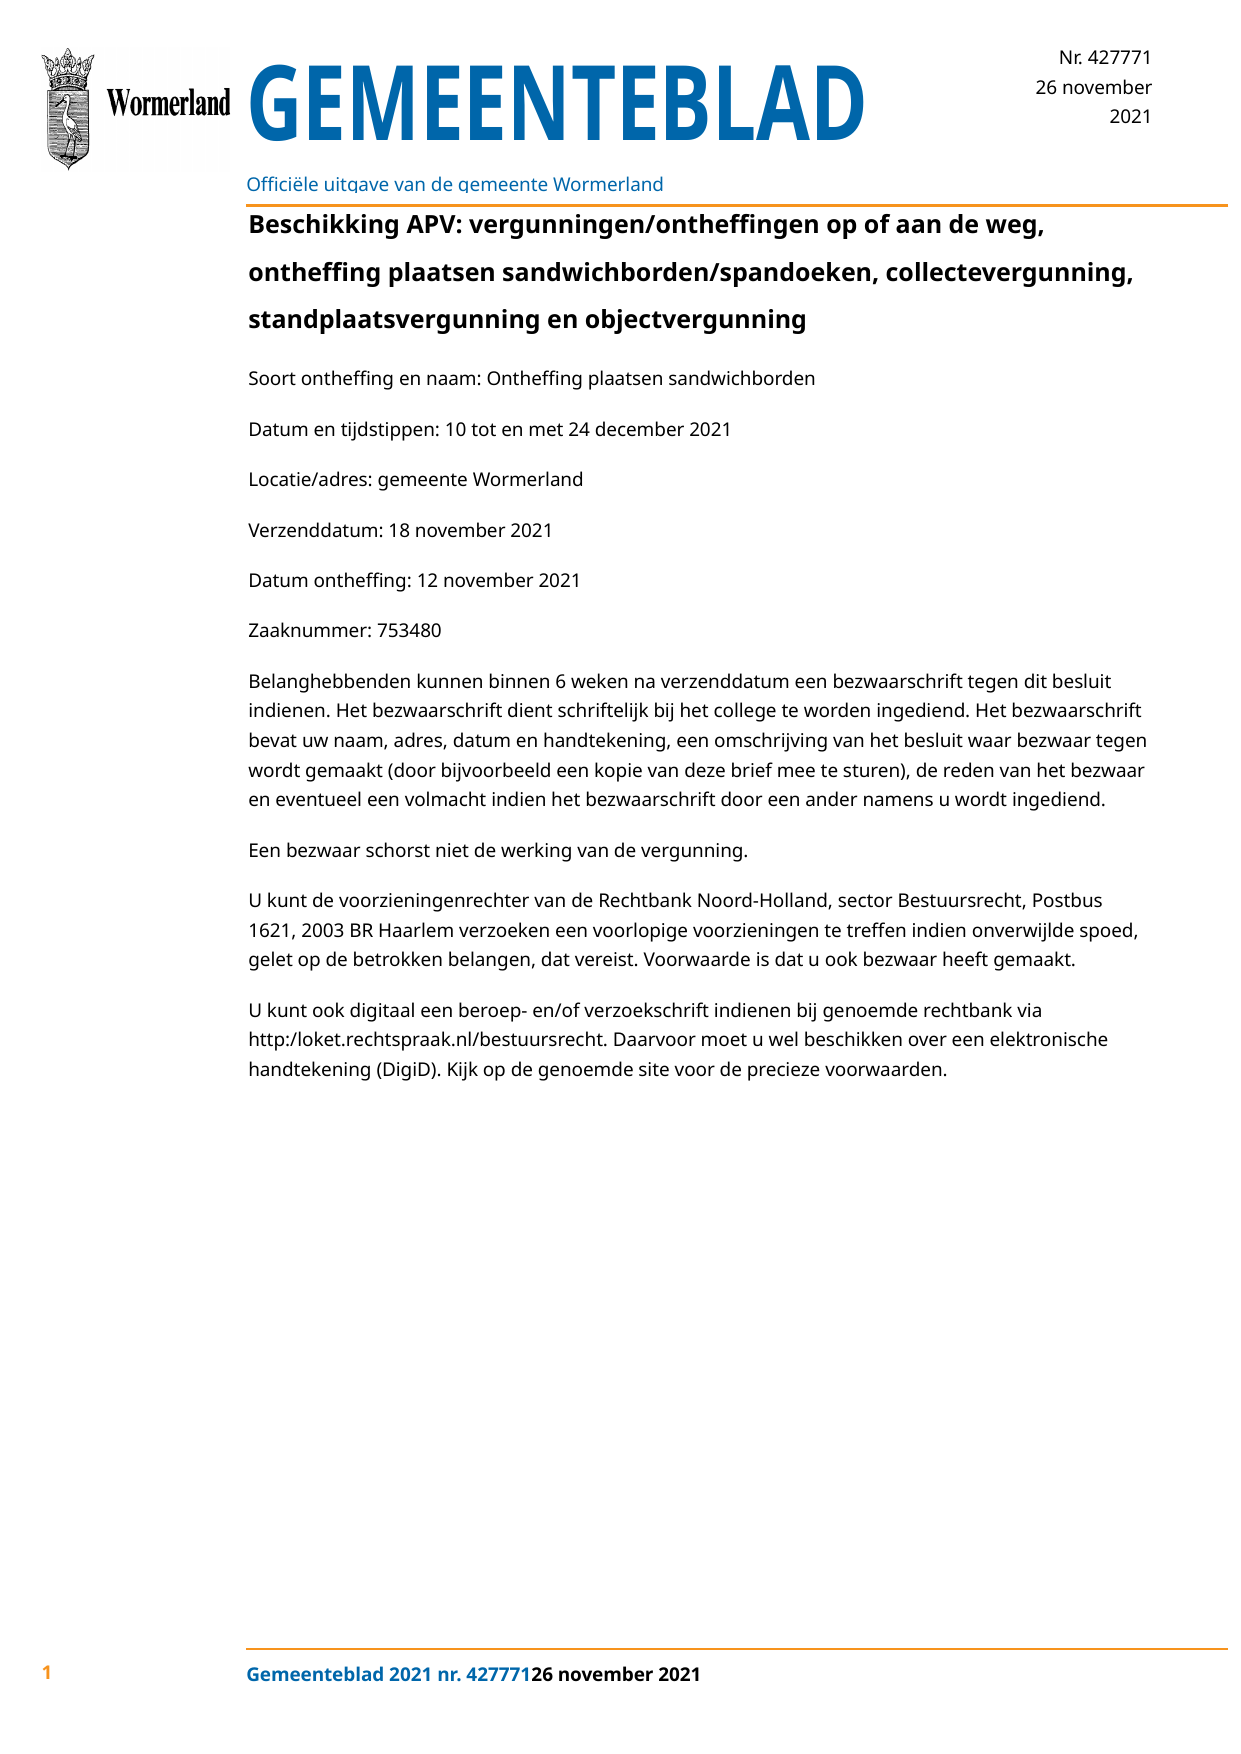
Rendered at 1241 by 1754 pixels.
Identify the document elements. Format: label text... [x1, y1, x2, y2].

text Datum en tijdstippen: 10 tot en met 24 december 2021 [248, 416, 1152, 442]
text Verzenddatum: 18 november 2021 [248, 517, 1152, 542]
text Locatie/adres: gemeente Wormerland [248, 466, 1152, 492]
text Belanghebbenden kunnen binnen 6 weken na verzenddatum een bezwaarschrift tegen dit besluit indienen. Het bezwaarschrift dient schriftelijk bij het college te worden ingediend. Het bezwaarschrift bevat uw naam, adres, datum en handtekening, een omschrijving van het besluit waar bezwaar tegen wordt gemaakt (door bijvoorbeeld een kopie van deze brief mee te sturen), de reden van het bezwaar en eventueel een volmacht indien het bezwaarschrift door een ander namens u wordt ingediend. [248, 668, 1152, 812]
text Soort ontheffing en naam: Ontheffing plaatsen sandwichborden [248, 366, 1152, 391]
text Zaaknummer: 753480 [248, 618, 1152, 643]
picture [41, 47, 231, 172]
text U kunt de voorzieningenrechter van de Rechtbank Noord-Holland, sector Bestuursrecht, Postbus 1621, 2003 BR Haarlem verzoeken een voorlopige voorzieningen te treffen indien onverwijlde spoed, gelet op de betrokken belangen, dat vereist. Voorwaarde is dat u ook bezwaar heeft gemaakt. [248, 887, 1152, 972]
text U kunt ook digitaal een beroep- en/of verzoekschrift indienen bij genoemde rechtbank via http:/loket.rechtspraak.nl/bestuursrecht. Daarvoor moet u wel beschikken over een elektronische handtekening (DigiD). Kijk op de genoemde site voor de precieze voorwaarden. [248, 997, 1152, 1082]
text Een bezwaar schorst niet de werking van de vergunning. [248, 837, 1152, 862]
text Beschikking APV: vergunningen/ontheffingen op of aan de weg, ontheffing plaatsen sandwichborden/spandoeken, collectevergunning, standplaatsvergunning en objectvergunning [248, 207, 1152, 336]
text Datum ontheffing: 12 november 2021 [248, 567, 1152, 593]
